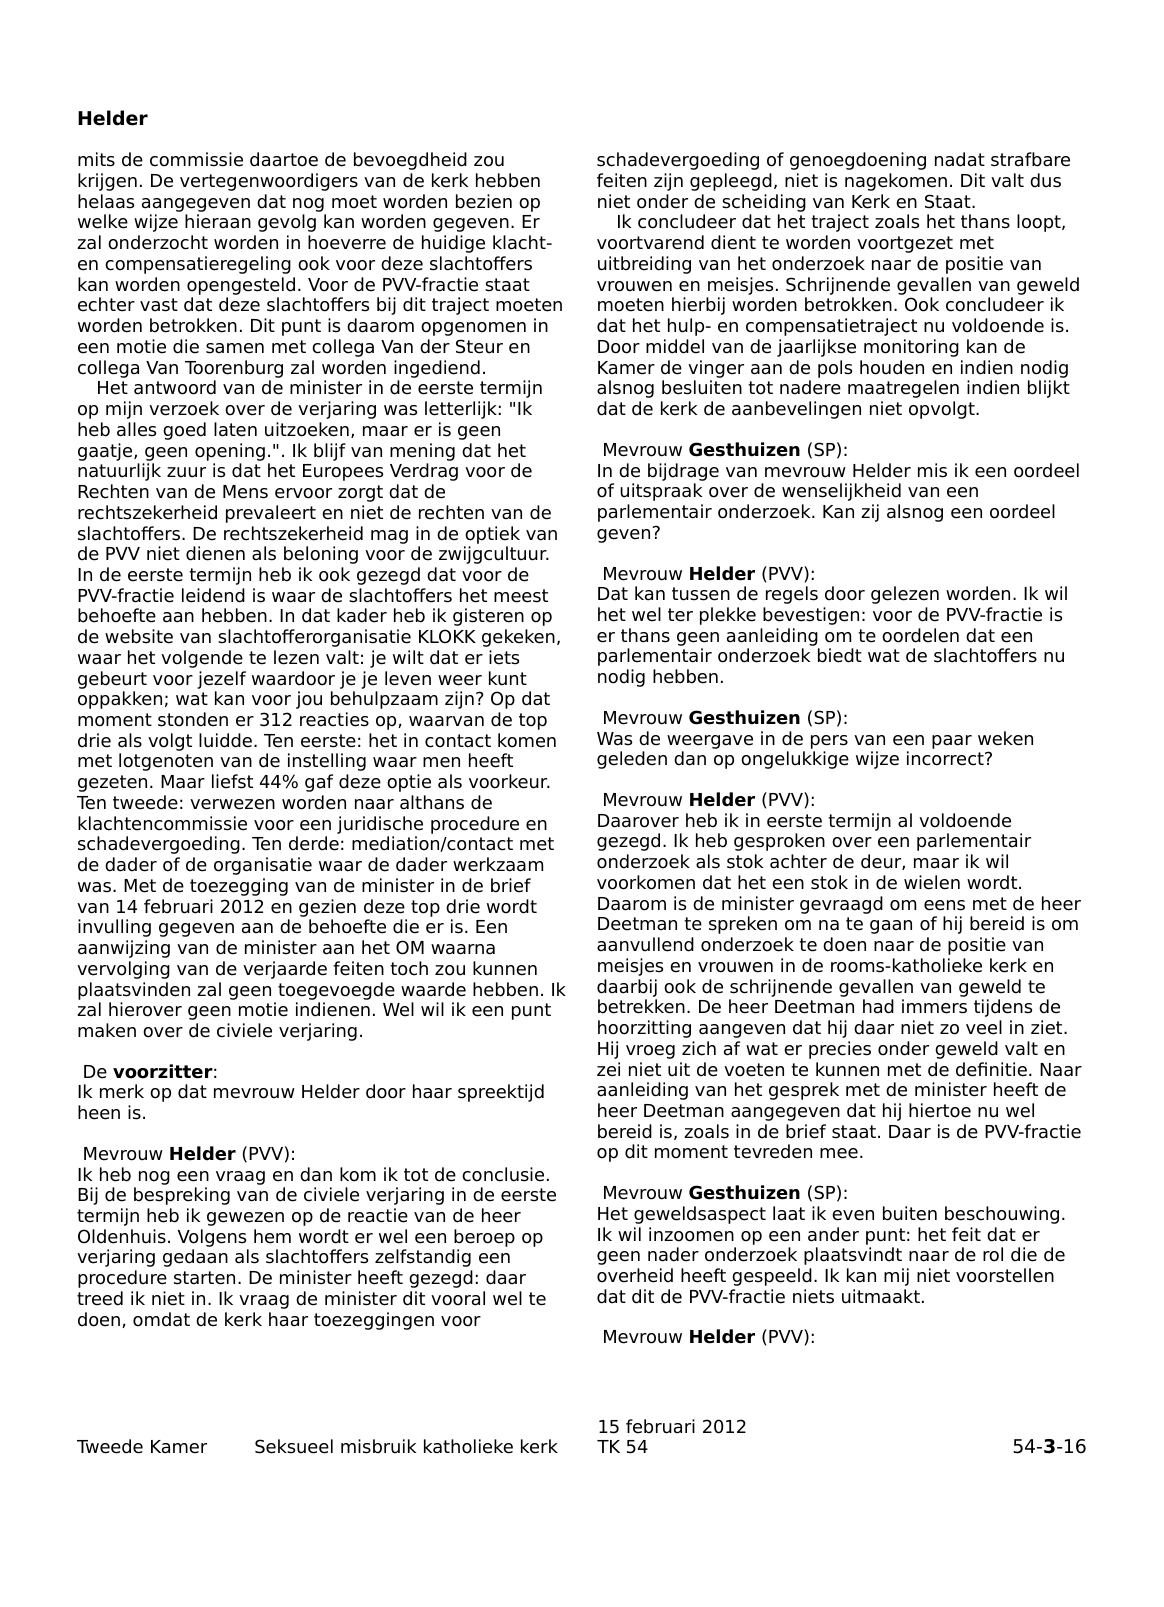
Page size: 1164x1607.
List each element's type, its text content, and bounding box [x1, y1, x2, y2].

text Mevrouw Gesthuizen (SP): [596, 708, 1087, 728]
text mits de commissie daartoe de bevoegdheid zou krijgen. De vertegenwoordigers van de kerk hebben helaas aangegeven dat nog moet worden bezien op welke wijze hieraan gevolg kan worden gegeven. Er zal onderzocht worden in hoeverre de huidige klacht- en compensatieregeling ook voor deze slachtoffers kan worden opengesteld. Voor de PVV-fractie staat echter vast dat deze slachtoffers bij dit traject moeten worden betrokken. Dit punt is daarom opgenomen in een motie die samen met collega Van der Steur en collega Van Toorenburg zal worden ingediend. [77, 150, 567, 378]
text Het antwoord van de minister in de eerste termijn op mijn verzoek over de verjaring was letterlijk: "Ik heb alles goed laten uitzoeken, maar er is geen gaatje, geen opening.". Ik blijf van mening dat het natuurlijk zuur is dat het Europees Verdrag voor de Rechten van de Mens ervoor zorgt dat de rechtszekerheid prevaleert en niet de rechten van de slachtoffers. De rechtszekerheid mag in de optiek van de PVV niet dienen als beloning voor de zwijgcultuur. In de eerste termijn heb ik ook gezegd dat voor de PVV-fractie leidend is waar de slachtoffers het meest behoefte aan hebben. In dat kader heb ik gisteren op de website van slachtofferorganisatie KLOKK gekeken, waar het volgende te lezen valt: je wilt dat er iets gebeurt voor jezelf waardoor je je leven weer kunt oppakken; wat kan voor jou behulpzaam zijn? Op dat moment stonden er 312 reacties op, waarvan de top drie als volgt luidde. Ten eerste: het in contact komen met lotgenoten van de instelling waar men heeft gezeten. Maar liefst 44% gaf deze optie als voorkeur. Ten tweede: verwezen worden naar althans de klachtencommissie voor een juridische procedure en schadevergoeding. Ten derde: mediation/contact met de dader of de organisatie waar de dader werkzaam was. Met de toezegging van de minister in de brief van 14 februari 2012 en gezien deze top drie wordt invulling gegeven aan de behoefte die er is. Een aanwijzing van de minister aan het OM waarna vervolging van de verjaarde feiten toch zou kunnen plaatsvinden zal geen toegevoegde waarde hebben. Ik zal hierover geen motie indienen. Wel wil ik een punt maken over de civiele verjaring. [77, 378, 567, 1042]
text schadevergoeding of genoegdoening nadat strafbare feiten zijn gepleegd, niet is nagekomen. Dit valt dus niet onder de scheiding van Kerk en Staat. [596, 150, 1087, 212]
text Ik merk op dat mevrouw Helder door haar spreektijd heen is. [77, 1082, 567, 1124]
text Mevrouw Gesthuizen (SP): [596, 440, 1087, 460]
text Ik heb nog een vraag en dan kom ik tot de conclusie. Bij de bespreking van de civiele verjaring in de eerste termijn heb ik gewezen op de reactie van de heer Oldenhuis. Volgens hem wordt er wel een beroep op verjaring gedaan als slachtoffers zelfstandig een procedure starten. De minister heeft gezegd: daar treed ik niet in. Ik vraag de minister dit vooral wel te doen, omdat de kerk haar toezeggingen voor [77, 1164, 567, 1330]
text In de bijdrage van mevrouw Helder mis ik een oordeel of uitspraak over de wenselijkheid van een parlementair onderzoek. Kan zij alsnog een oordeel geven? [596, 460, 1087, 543]
text Mevrouw Helder (PVV): [77, 1144, 567, 1164]
text Het geweldsaspect laat ik even buiten beschouwing. Ik wil inzoomen op een ander punt: het feit dat er geen nader onderzoek plaatsvindt naar de rol die de overheid heeft gespeeld. Ik kan mij niet voorstellen dat dit de PVV-fractie niets uitmaakt. [596, 1204, 1087, 1307]
text Ik concludeer dat het traject zoals het thans loopt, voortvarend dient te worden voortgezet met uitbreiding van het onderzoek naar de positie van vrouwen en meisjes. Schrijnende gevallen van geweld moeten hierbij worden betrokken. Ook concludeer ik dat het hulp- en compensatietraject nu voldoende is. Door middel van de jaarlijkse monitoring kan de Kamer de vinger aan de pols houden en indien nodig alsnog besluiten tot nadere maatregelen indien blijkt dat de kerk de aanbevelingen niet opvolgt. [596, 212, 1087, 420]
text Mevrouw Helder (PVV): [596, 563, 1087, 584]
text Daarover heb ik in eerste termijn al voldoende gezegd. Ik heb gesproken over een parlementair onderzoek als stok achter de deur, maar ik wil voorkomen dat het een stok in de wielen wordt. Daarom is de minister gevraagd om eens met de heer Deetman te spreken om na te gaan of hij bereid is om aanvullend onderzoek te doen naar de positie van meisjes en vrouwen in de rooms-katholieke kerk en daarbij ook de schrijnende gevallen van geweld te betrekken. De heer Deetman had immers tijdens de hoorzitting aangeven dat hij daar niet zo veel in ziet. Hij vroeg zich af wat er precies onder geweld valt en zei niet uit de voeten te kunnen met de definitie. Naar aanleiding van het gesprek met de minister heeft de heer Deetman aangegeven dat hij hiertoe nu wel bereid is, zoals in de brief staat. Daar is de PVV-fractie op dit moment tevreden mee. [596, 811, 1087, 1163]
text Mevrouw Gesthuizen (SP): [596, 1183, 1087, 1204]
text Mevrouw Helder (PVV): [596, 790, 1087, 811]
text Mevrouw Helder (PVV): [596, 1327, 1087, 1348]
text De voorzitter: [77, 1062, 567, 1082]
text Was de weergave in de pers van een paar weken geleden dan op ongelukkige wijze incorrect? [596, 728, 1087, 770]
text Dat kan tussen de regels door gelezen worden. Ik wil het wel ter plekke bevestigen: voor de PVV-fractie is er thans geen aanleiding om te oordelen dat een parlementair onderzoek biedt wat de slachtoffers nu nodig hebben. [596, 584, 1087, 688]
